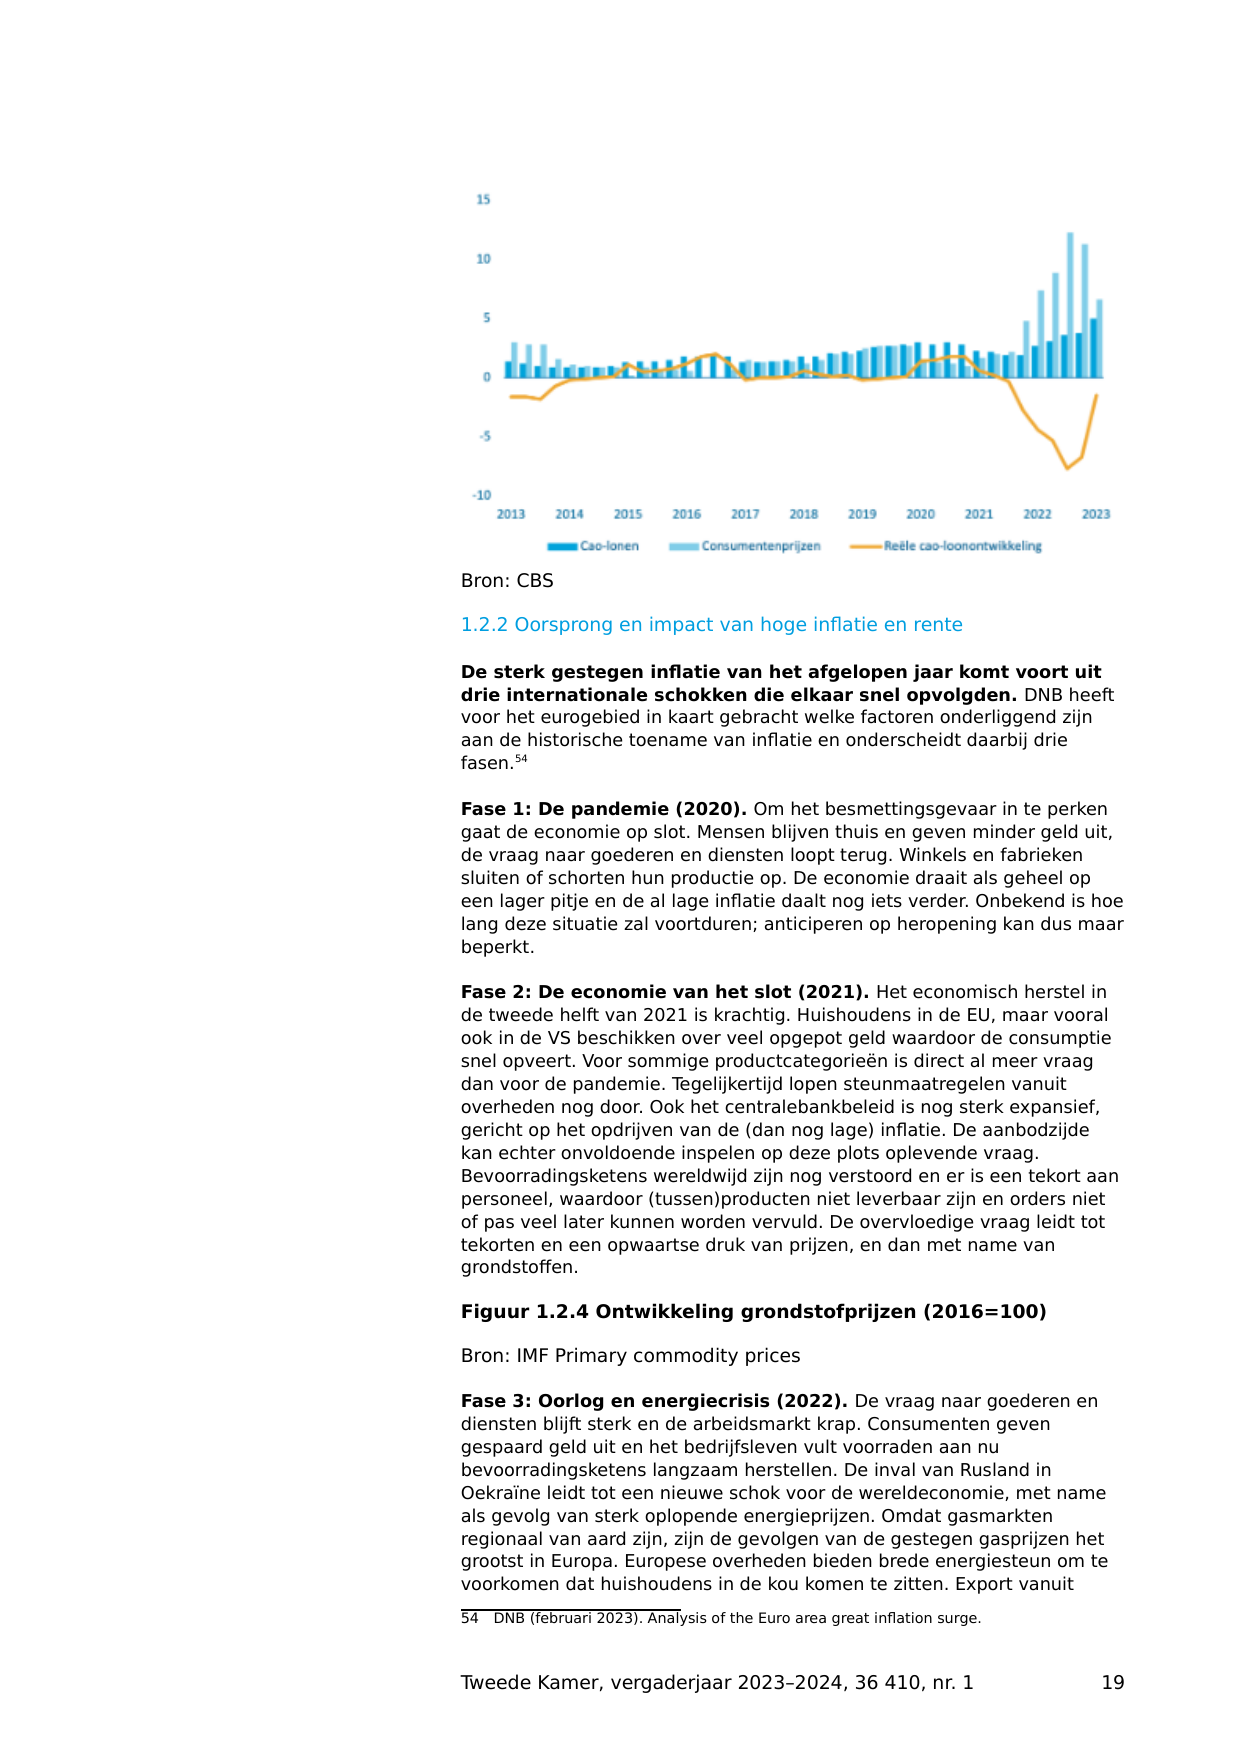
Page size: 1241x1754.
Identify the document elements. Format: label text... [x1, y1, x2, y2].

text Bron: IMF Primary commodity prices [461, 1345, 1125, 1367]
text Fase 2: De economie van het slot (2021). Het economisch herstel in de tweede helft van 2021 is krachtig. Huishoudens in de EU, maar vooral ook in de VS beschikken over veel opgepot geld waardoor de consumptie snel opveert. Voor sommige productcategorieën is direct al meer vraag dan voor de pandemie. Tegelijkertijd lopen steunmaatregelen vanuit overheden nog door. Ook het centralebankbeleid is nog sterk expansief, gericht op het opdrijven van de (dan nog lage) inflatie. De aanbodzijde kan echter onvoldoende inspelen op deze plots oplevende vraag. Bevoorradingsketens wereldwijd zijn nog verstoord en er is een tekort aan personeel, waardoor (tussen)producten niet leverbaar zijn en orders niet of pas veel later kunnen worden vervuld. De overvloedige vraag leidt tot tekorten en een opwaartse druk van prijzen, en dan met name van grondstoffen. [461, 981, 1125, 1278]
title 1.2.2 Oorsprong en impact van hoge inflatie en rente [461, 614, 1125, 636]
text Fase 1: De pandemie (2020). Om het besmettingsgevaar in te perken gaat de economie op slot. Mensen blijven thuis en geven minder geld uit, de vraag naar goederen en diensten loopt terug. Winkels en fabrieken sluiten of schorten hun productie op. De economie draait als geheel op een lager pitje en de al lage inflatie daalt nog iets verder. Onbekend is hoe lang deze situatie zal voortduren; anticiperen op heropening kan dus maar beperkt. [461, 797, 1125, 958]
text De sterk gestegen inflatie van het afgelopen jaar komt voort uit drie internationale schokken die elkaar snel opvolgden. DNB heeft voor het eurogebied in kaart gebracht welke factoren onderliggend zijn aan de historische toename van inflatie en onderscheidt daarbij drie fasen. [461, 660, 1125, 774]
text Bron: CBS [461, 570, 1125, 592]
title Figuur 1.2.4 Ontwikkeling grondstofprijzen (2016=100) [461, 1301, 1125, 1323]
text __DNB (februari 2023). Analysis of the Euro area great inflation surge. [461, 1610, 1125, 1627]
text Fase 3: Oorlog en energiecrisis (2022). De vraag naar goederen en diensten blijft sterk en de arbeidsmarkt krap. Consumenten geven gespaard geld uit en het bedrijfsleven vult voorraden aan nu bevoorradingsketens langzaam herstellen. De inval van Rusland in Oekraïne leidt tot een nieuwe schok voor de wereldeconomie, met name als gevolg van sterk oplopende energieprijzen. Omdat gasmarkten regionaal van aard zijn, zijn de gevolgen van de gestegen gasprijzen het grootst in Europa. Europese overheden bieden brede energiesteun om te voorkomen dat huishoudens in de kou komen te zitten. Export vanuit [461, 1389, 1125, 1595]
